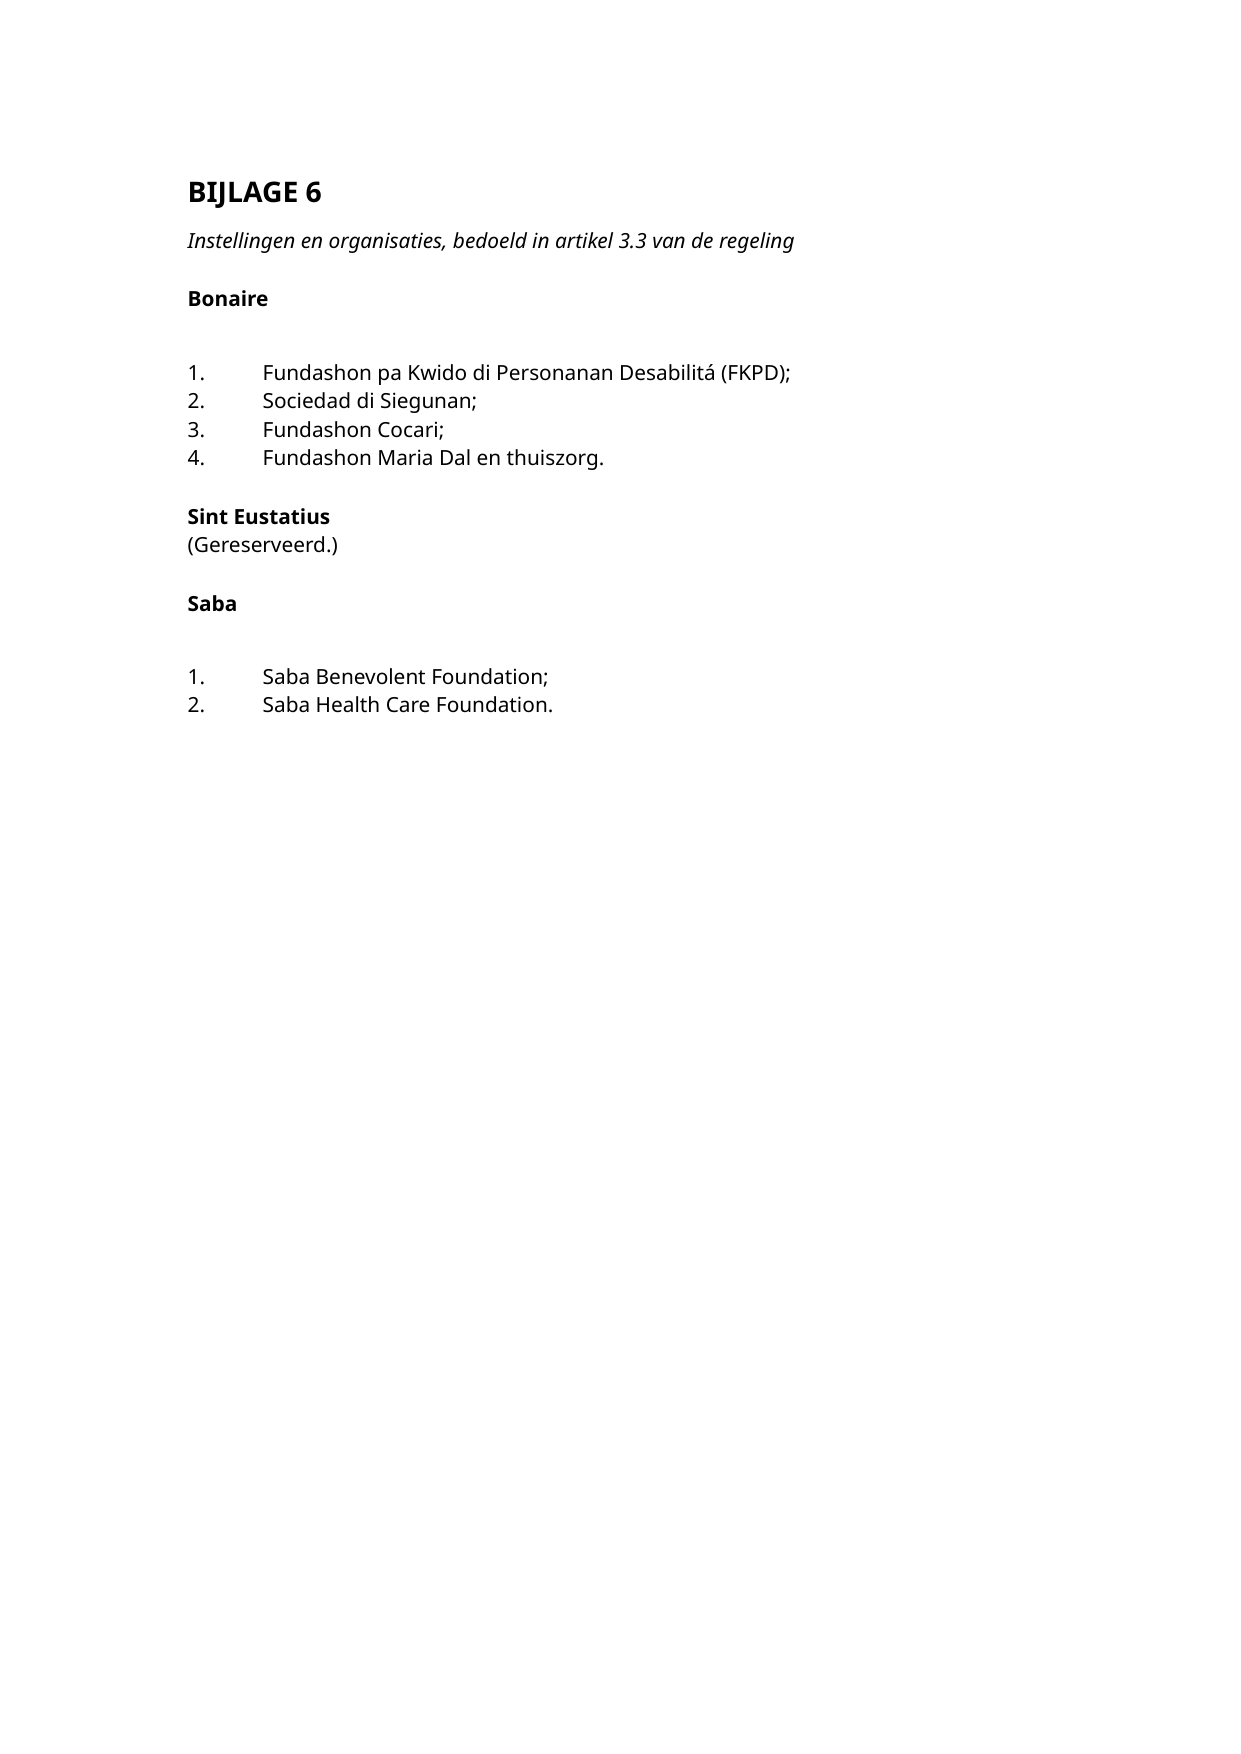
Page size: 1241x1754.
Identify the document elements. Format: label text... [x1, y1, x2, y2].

list Sociedad di Siegunan; [187, 386, 1053, 415]
list Fundashon Maria Dal en thuiszorg. [187, 443, 1053, 472]
text (Gereserveerd.) [187, 530, 1053, 559]
list Fundashon pa Kwido di Personanan Desabilitá (FKPD); [187, 358, 1053, 386]
subtitle BIJLAGE 6 [187, 172, 1053, 211]
list Fundashon Cocari; [187, 415, 1053, 443]
text Sint Eustatius [187, 502, 1053, 530]
list Saba Health Care Foundation. [187, 691, 1053, 719]
text Saba [187, 589, 1053, 617]
text Instellingen en organisaties, bedoeld in artikel 3.3 van de regeling [187, 226, 1053, 254]
list Saba Benevolent Foundation; [187, 662, 1053, 691]
text Bonaire [187, 284, 1053, 313]
